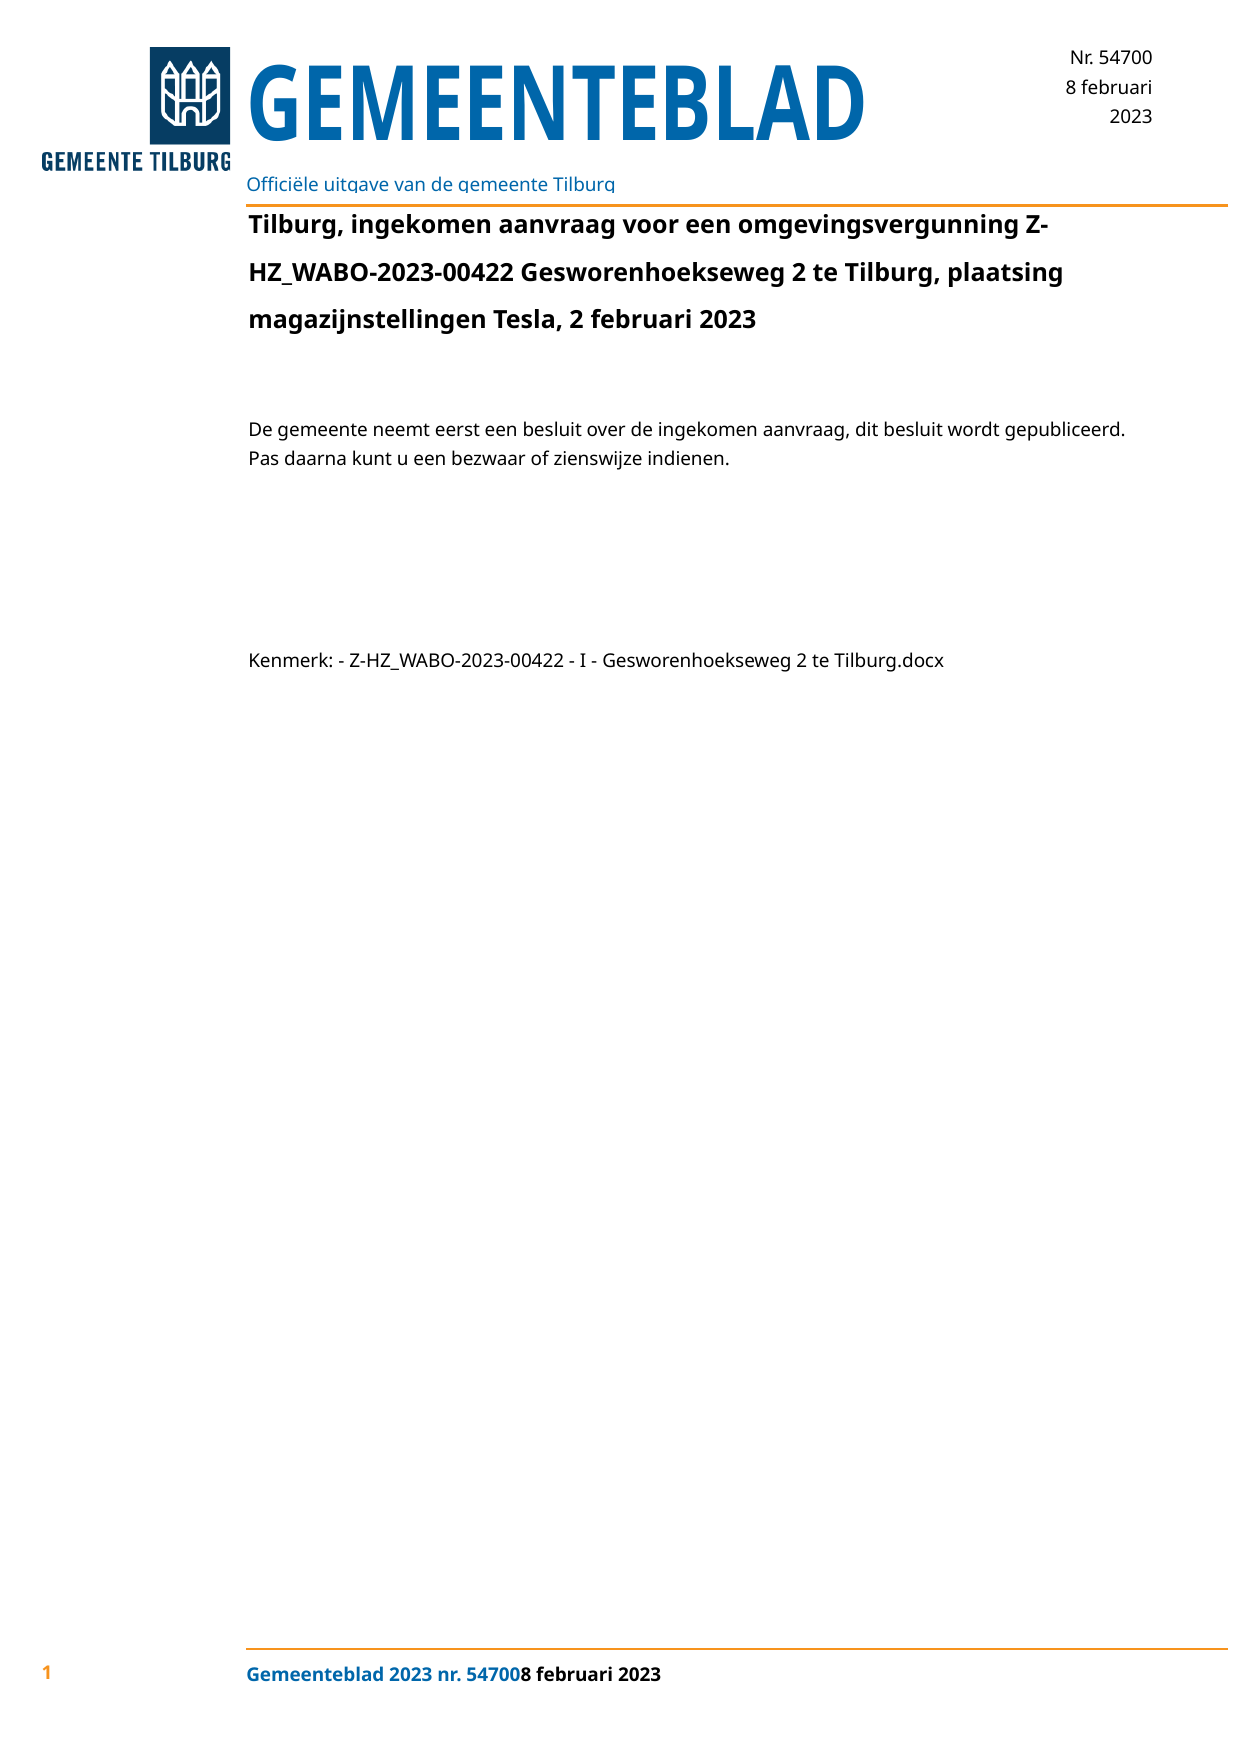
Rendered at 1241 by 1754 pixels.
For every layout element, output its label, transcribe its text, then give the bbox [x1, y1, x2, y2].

text Tilburg, ingekomen aanvraag voor een omgevingsvergunning Z-HZ_WABO-2023-00422 Gesworenhoekseweg 2 te Tilburg, plaatsing magazijnstellingen Tesla, 2 februari 2023 [248, 207, 1152, 336]
picture [41, 47, 231, 172]
text De gemeente neemt eerst een besluit over de ingekomen aanvraag, dit besluit wordt gepubliceerd. Pas daarna kunt u een bezwaar of zienswijze indienen. [248, 416, 1152, 471]
text Kenmerk: - Z-HZ_WABO-2023-00422 - I - Gesworenhoekseweg 2 te Tilburg.docx [248, 647, 1152, 673]
